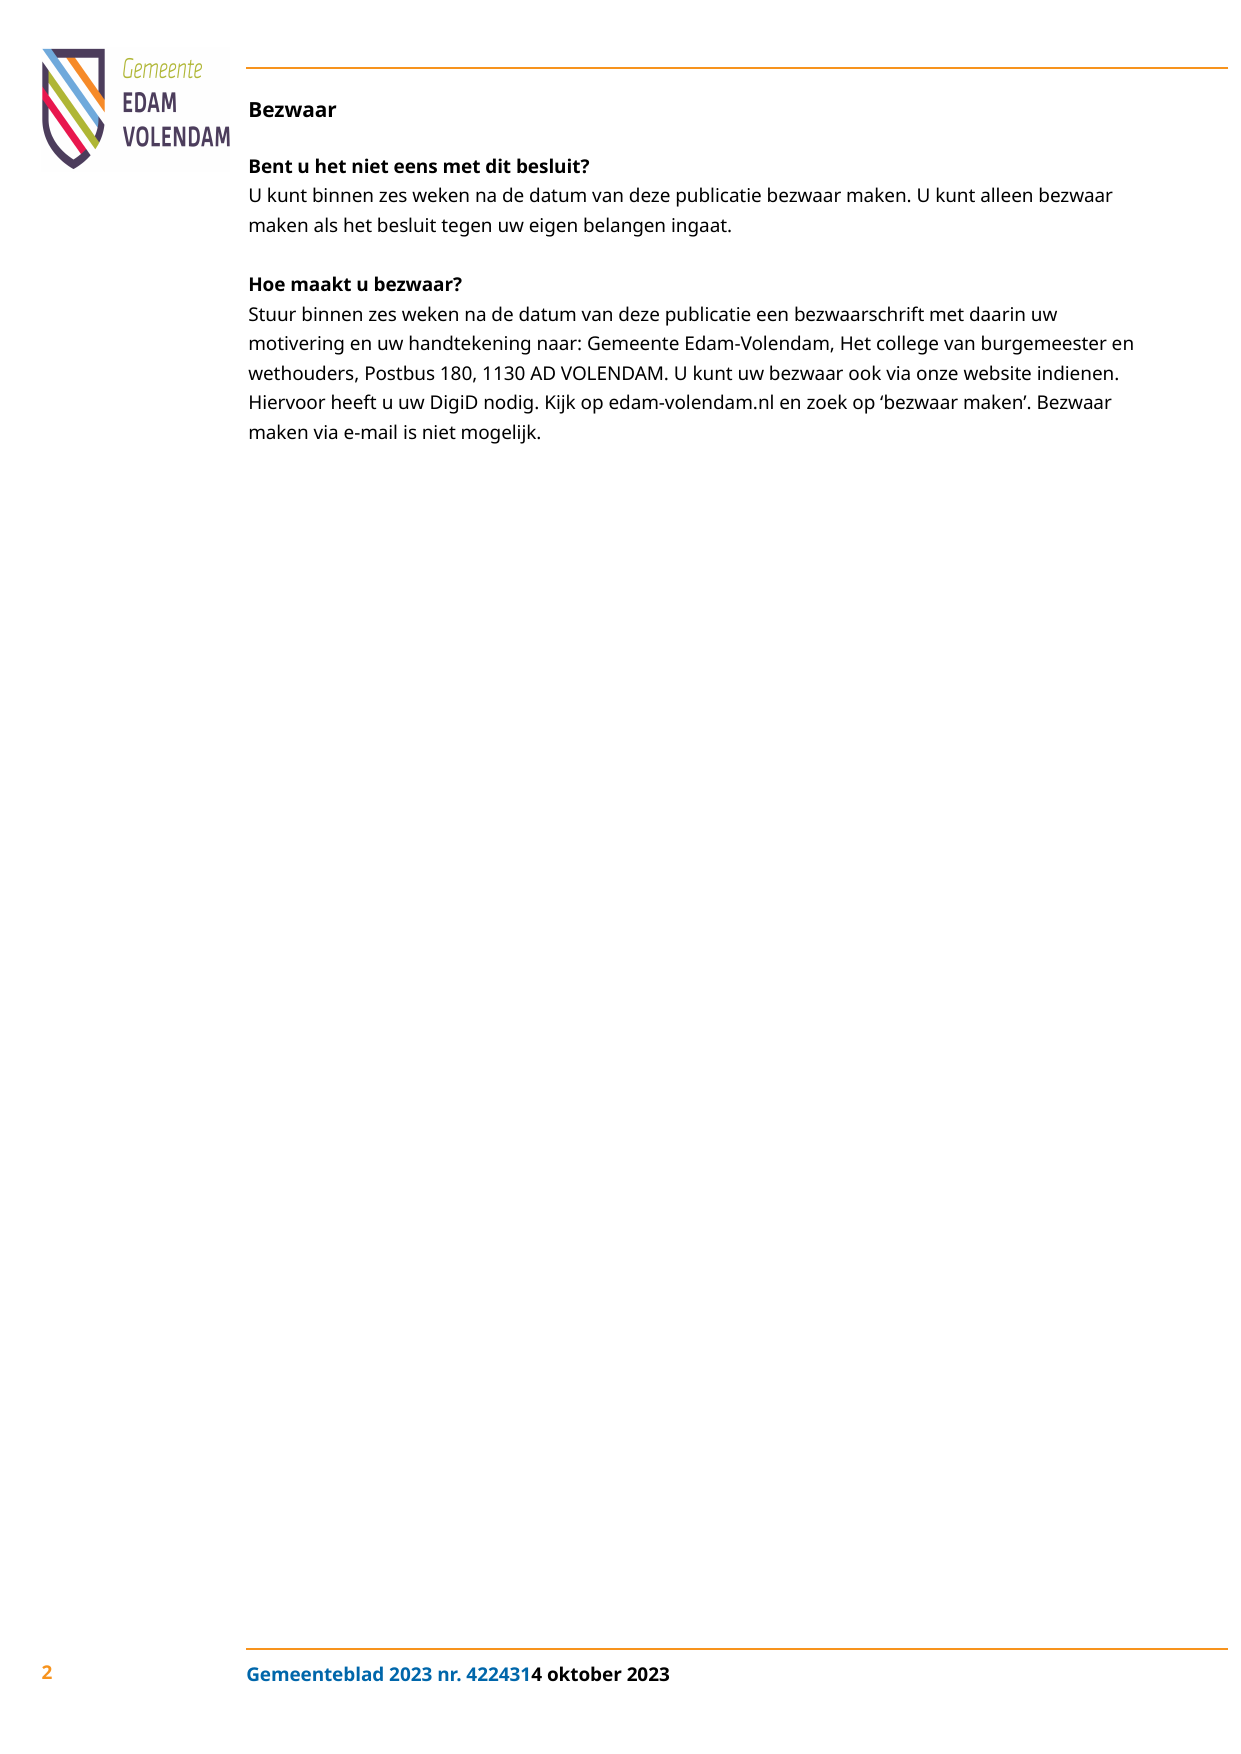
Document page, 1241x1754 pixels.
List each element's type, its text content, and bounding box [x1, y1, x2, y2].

text Hoe maakt u bezwaar? [248, 271, 1152, 297]
text Bent u het niet eens met dit besluit? [248, 153, 1152, 179]
text U kunt binnen zes weken na de datum van deze publicatie bezwaar maken. U kunt alleen bezwaar maken als het besluit tegen uw eigen belangen ingaat. [248, 182, 1152, 238]
text Bezwaar [248, 95, 1152, 123]
picture [41, 47, 231, 172]
text Stuur binnen zes weken na de datum van deze publicatie een bezwaarschrift met daarin uw motivering en uw handtekening naar: Gemeente Edam-Volendam, Het college van burgemeester en wethouders, Postbus 180, 1130 AD VOLENDAM. U kunt uw bezwaar ook via onze website indienen. Hiervoor heeft u uw DigiD nodig. Kijk op edam-volendam.nl en zoek op ‘bezwaar maken’. Bezwaar maken via e-mail is niet mogelijk. [248, 301, 1152, 445]
